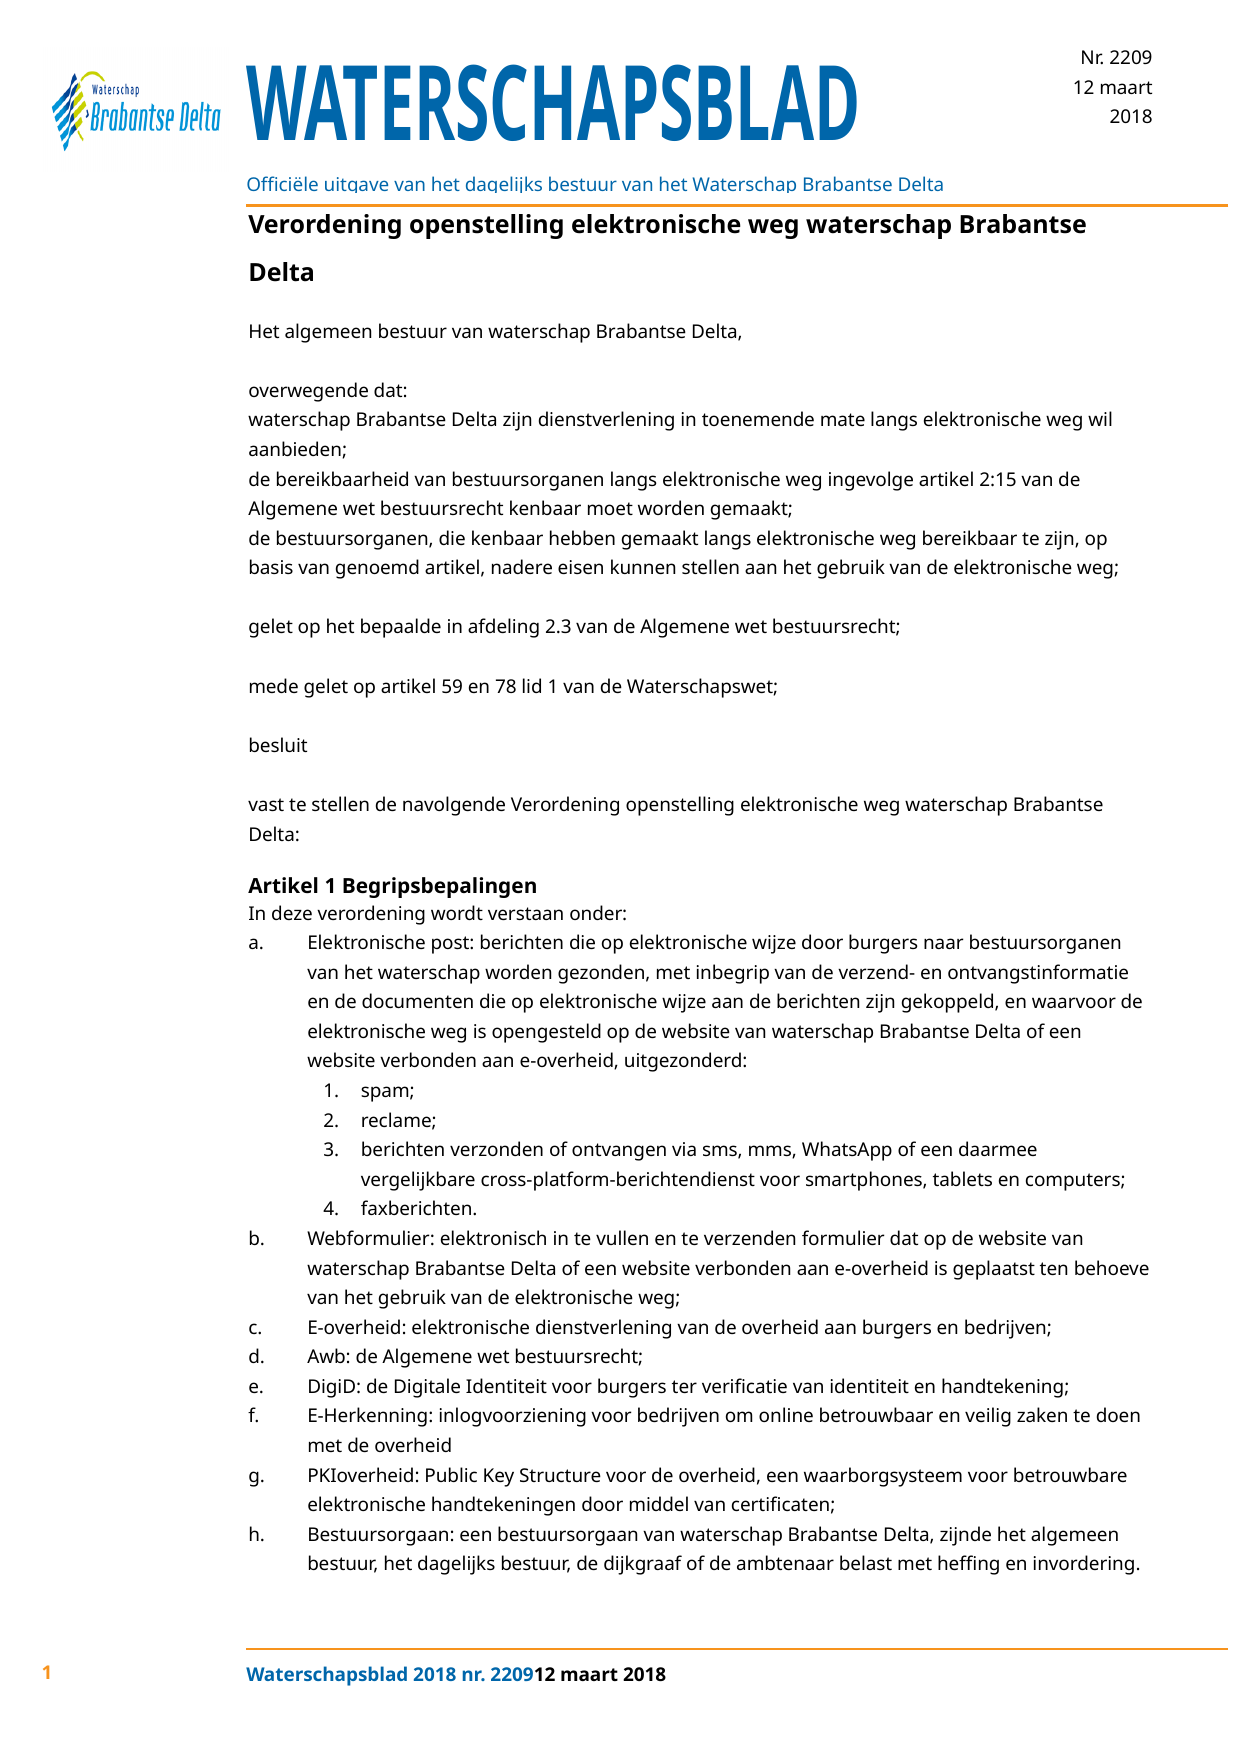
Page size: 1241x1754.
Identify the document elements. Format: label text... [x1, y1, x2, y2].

text besluit [248, 732, 1152, 758]
text overwegende dat: [248, 377, 1152, 403]
text Artikel 1 Begripsbepalingen [248, 871, 1152, 900]
text gelet op het bepaalde in afdeling 2.3 van de Algemene wet bestuursrecht; [248, 614, 1152, 639]
text waterschap Brabantse Delta zijn dienstverlening in toenemende mate langs elektronische weg wil aanbieden; [248, 407, 1152, 462]
text de bereikbaarheid van bestuursorganen langs elektronische weg ingevolge artikel 2:15 van de Algemene wet bestuursrecht kenbaar moet worden gemaakt; [248, 466, 1152, 521]
text Het algemeen bestuur van waterschap Brabantse Delta, [248, 318, 1152, 344]
list reclame; [323, 1107, 1152, 1132]
list E-overheid: elektronische dienstverlening van de overheid aan burgers en bedrijven; [248, 1314, 1152, 1339]
list Awb: de Algemene wet bestuursrecht; [248, 1343, 1152, 1369]
list E-Herkenning: inlogvoorziening voor bedrijven om online betrouwbaar en veilig zaken te doen met de overheid [248, 1403, 1152, 1458]
list berichten verzonden of ontvangen via sms, mms, WhatsApp of een daarmee vergelijkbare cross-platform-berichtendienst voor smartphones, tablets en computers; [323, 1136, 1152, 1192]
list PKIoverheid: Public Key Structure voor de overheid, een waarborgsysteem voor betrouwbare elektronische handtekeningen door middel van certificaten; [248, 1462, 1152, 1517]
text vast te stellen de navolgende Verordening openstelling elektronische weg waterschap Brabantse Delta: [248, 791, 1152, 847]
list faxberichten. [323, 1196, 1152, 1221]
text In deze verordening wordt verstaan onder: [248, 900, 1152, 925]
picture [41, 47, 231, 172]
list DigiD: de Digitale Identiteit voor burgers ter verificatie van identiteit en handtekening; [248, 1373, 1152, 1399]
list Bestuursorgaan: een bestuursorgaan van waterschap Brabantse Delta, zijnde het algemeen bestuur, het dagelijks bestuur, de dijkgraaf of de ambtenaar belast met heffing en invordering. [248, 1521, 1152, 1576]
text de bestuursorganen, die kenbaar hebben gemaakt langs elektronische weg bereikbaar te zijn, op basis van genoemd artikel, nadere eisen kunnen stellen aan het gebruik van de elektronische weg; [248, 525, 1152, 580]
list spam; [323, 1077, 1152, 1103]
list Webformulier: elektronisch in te vullen en te verzenden formulier dat op de website van waterschap Brabantse Delta of een website verbonden aan e-overheid is geplaatst ten behoeve van het gebruik van de elektronische weg; [248, 1225, 1152, 1310]
text Verordening openstelling elektronische weg waterschap Brabantse Delta [248, 207, 1152, 288]
text mede gelet op artikel 59 en 78 lid 1 van de Waterschapswet; [248, 673, 1152, 699]
list Elektronische post: berichten die op elektronische wijze door burgers naar bestuursorganen van het waterschap worden gezonden, met inbegrip van de verzend- en ontvangstinformatie en de documenten die op elektronische wijze aan de berichten zijn gekoppeld, en waarvoor de elektronische weg is opengesteld op de website van waterschap Brabantse Delta of een website verbonden aan e-overheid, uitgezonderd: [248, 929, 1152, 1073]
